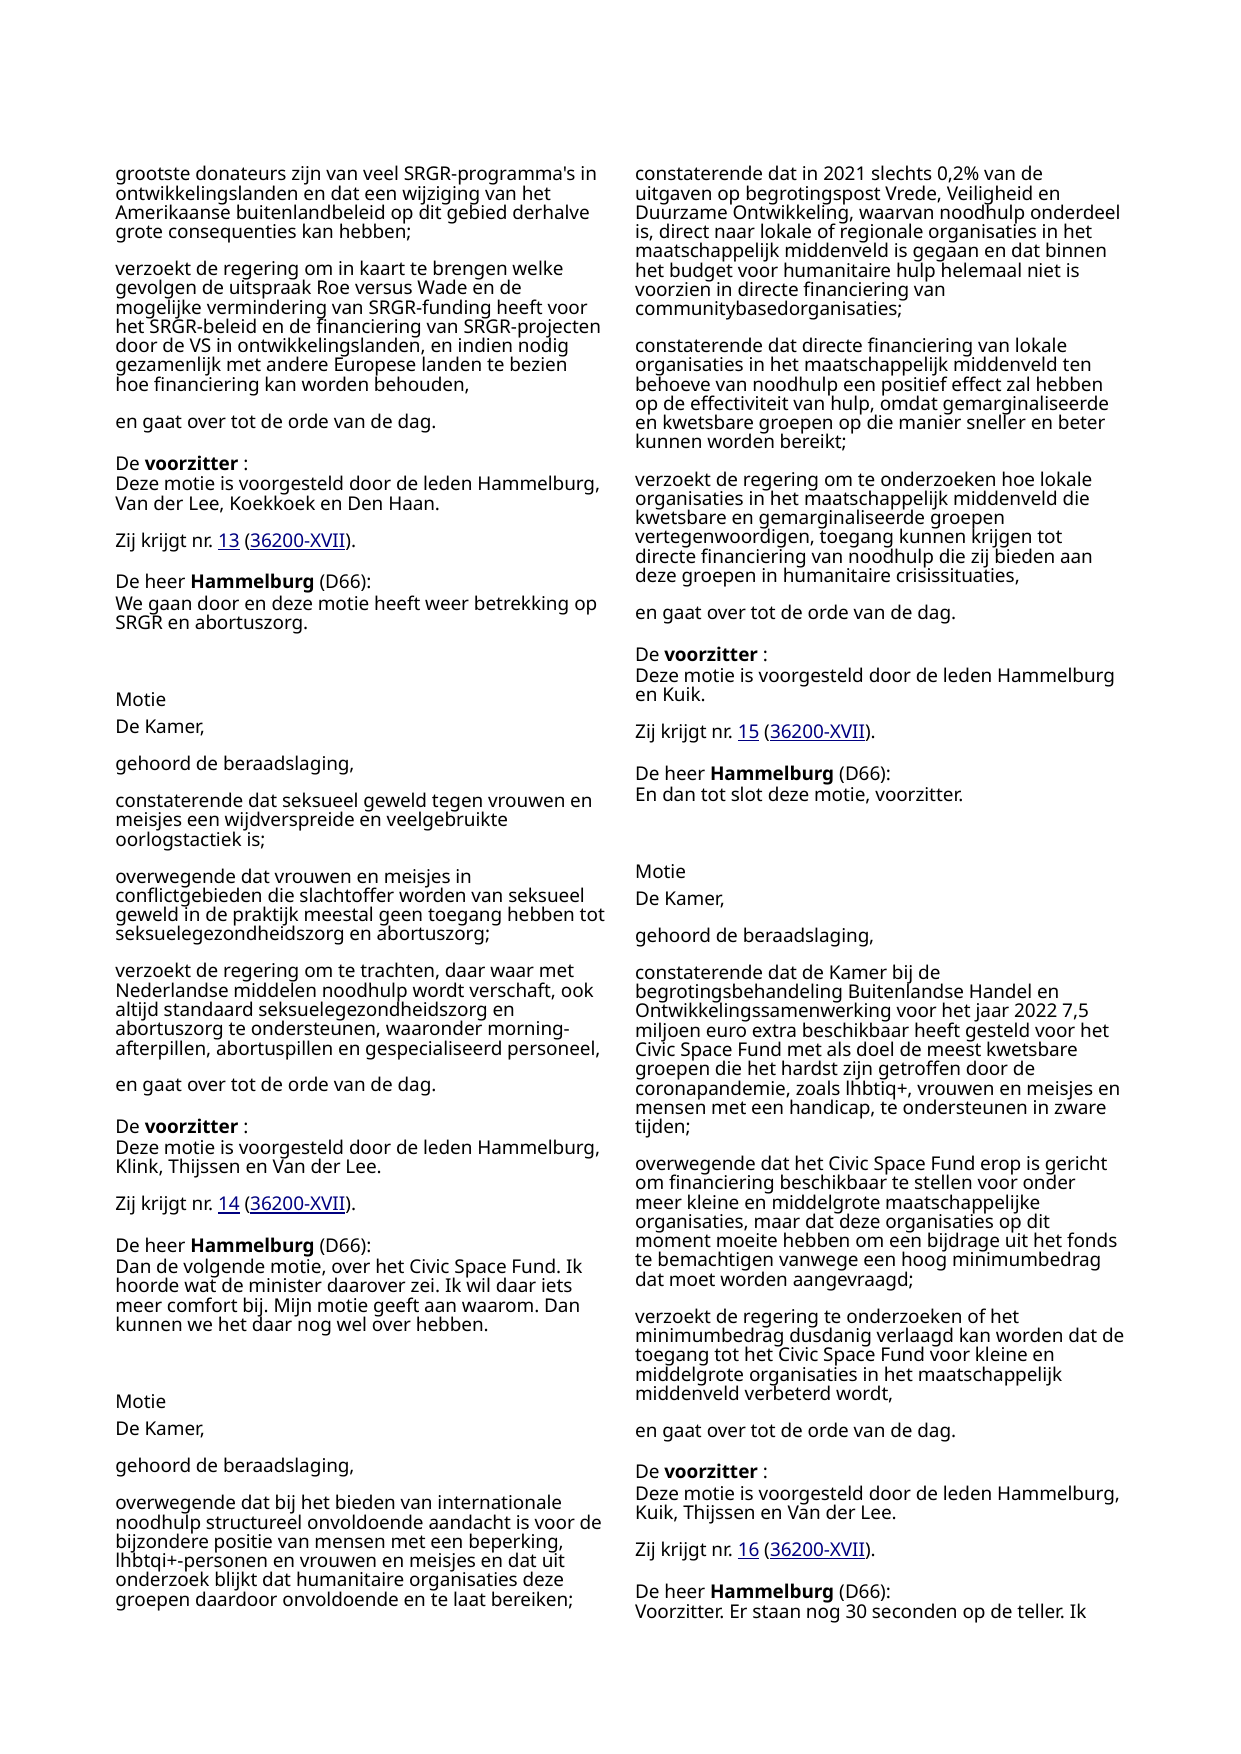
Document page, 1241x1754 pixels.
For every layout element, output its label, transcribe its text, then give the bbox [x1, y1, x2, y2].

text Deze motie is voorgesteld door de leden Hammelburg, Kuik, Thijssen en Van der Lee. [635, 1484, 1125, 1523]
text De Kamer, [115, 1420, 605, 1440]
text De Kamer, [115, 718, 605, 737]
text De voorzitter : [635, 641, 1125, 667]
text Zij krijgt nr. 14 (36200-XVII). [115, 1195, 605, 1215]
text verzoekt de regering om te trachten, daar waar met Nederlandse middelen noodhulp wordt verschaft, ook altijd standaard seksuelegezondheidszorg en abortuszorg te ondersteunen, waaronder morning-afterpillen, abortuspillen en gespecialiseerd personeel, [115, 962, 605, 1059]
text gehoord de beraadslaging, [635, 927, 1125, 946]
text verzoekt de regering om te onderzoeken hoe lokale organisaties in het maatschappelijk middenveld die kwetsbare en gemarginaliseerde groepen vertegenwoordigen, toegang kunnen krijgen tot directe financiering van noodhulp die zij bieden aan deze groepen in humanitaire crisissituaties, [635, 471, 1125, 586]
text De voorzitter : [635, 1459, 1125, 1484]
text De voorzitter : [115, 1113, 605, 1139]
text Zij krijgt nr. 16 (36200-XVII). [635, 1541, 1125, 1560]
text Zij krijgt nr. 13 (36200-XVII). [115, 532, 605, 551]
text en gaat over tot de orde van de dag. [635, 604, 1125, 623]
text constaterende dat directe financiering van lokale organisaties in het maatschappelijk middenveld ten behoeve van noodhulp een positief effect zal hebben op de effectiviteit van hulp, omdat gemarginaliseerde en kwetsbare groepen op die manier sneller en beter kunnen worden bereikt; [635, 337, 1125, 453]
text Motie [115, 686, 605, 712]
text Motie [115, 1389, 605, 1414]
text gehoord de beraadslaging, [115, 755, 605, 774]
text en gaat over tot de orde van de dag. [115, 1076, 605, 1096]
text en gaat over tot de orde van de dag. [115, 413, 605, 432]
text Dan de volgende motie, over het Civic Space Fund. Ik hoorde wat de minister daarover zei. Ik wil daar iets meer comfort bij. Mijn motie geeft aan waarom. Dan kunnen we het daar nog wel over hebben. [115, 1258, 605, 1335]
text De heer Hammelburg (D66): [115, 569, 605, 594]
text verzoekt de regering om in kaart te brengen welke gevolgen de uitspraak Roe versus Wade en de mogelijke vermindering van SRGR-funding heeft voor het SRGR-beleid en de financiering van SRGR-projecten door de VS in ontwikkelingslanden, en indien nodig gezamenlijk met andere Europese landen te bezien hoe financiering kan worden behouden, [115, 260, 605, 395]
text verzoekt de regering te onderzoeken of het minimumbedrag dusdanig verlaagd kan worden dat de toegang tot het Civic Space Fund voor kleine en middelgrote organisaties in het maatschappelijk middenveld verbeterd wordt, [635, 1308, 1125, 1404]
text gehoord de beraadslaging, [115, 1457, 605, 1477]
text Deze motie is voorgesteld door de leden Hammelburg, Van der Lee, Koekkoek en Den Haan. [115, 475, 605, 514]
text Deze motie is voorgesteld door de leden Hammelburg, Klink, Thijssen en Van der Lee. [115, 1139, 605, 1178]
text en gaat over tot de orde van de dag. [635, 1422, 1125, 1441]
text constaterende dat in 2021 slechts 0,2% van de uitgaven op begrotingspost Vrede, Veiligheid en Duurzame Ontwikkeling, waarvan noodhulp onderdeel is, direct naar lokale of regionale organisaties in het maatschappelijk middenveld is gegaan en dat binnen het budget voor humanitaire hulp helemaal niet is voorzien in directe financiering van communitybasedorganisaties; [635, 165, 1125, 319]
text constaterende dat de Kamer bij de begrotingsbehandeling Buitenlandse Handel en Ontwikkelingssamenwerking voor het jaar 2022 7,5 miljoen euro extra beschikbaar heeft gesteld voor het Civic Space Fund met als doel de meest kwetsbare groepen die het hardst zijn getroffen door de coronapandemie, zoals lhbtiq+, vrouwen en meisjes en mensen met een handicap, te ondersteunen in zware tijden; [635, 964, 1125, 1137]
text Motie [635, 858, 1125, 884]
text De voorzitter : [115, 450, 605, 475]
text De heer Hammelburg (D66): [635, 1578, 1125, 1603]
text overwegende dat bij het bieden van internationale noodhulp structureel onvoldoende aandacht is voor de bijzondere positie van mensen met een beperking, lhbtqi+-personen en vrouwen en meisjes en dat uit onderzoek blijkt dat humanitaire organisaties deze groepen daardoor onvoldoende en te laat bereiken; [115, 1494, 605, 1610]
text grootste donateurs zijn van veel SRGR-programma's in ontwikkelingslanden en dat een wijziging van het Amerikaanse buitenlandbeleid op dit gebied derhalve grote consequenties kan hebben; [115, 165, 605, 242]
text En dan tot slot deze motie, voorzitter. [635, 786, 1125, 805]
text We gaan door en deze motie heeft weer betrekking op SRGR en abortuszorg. [115, 594, 605, 633]
text De heer Hammelburg (D66): [635, 760, 1125, 786]
text overwegende dat vrouwen en meisjes in conflictgebieden die slachtoffer worden van seksueel geweld in de praktijk meestal geen toegang hebben tot seksuelegezondheidszorg en abortuszorg; [115, 868, 605, 945]
text Voorzitter. Er staan nog 30 seconden op de teller. Ik [635, 1603, 1125, 1623]
text constaterende dat seksueel geweld tegen vrouwen en meisjes een wijdverspreide en veelgebruikte oorlogstactiek is; [115, 792, 605, 850]
text Deze motie is voorgesteld door de leden Hammelburg en Kuik. [635, 667, 1125, 705]
text Zij krijgt nr. 15 (36200-XVII). [635, 723, 1125, 742]
text De Kamer, [635, 890, 1125, 909]
text De heer Hammelburg (D66): [115, 1232, 605, 1258]
text overwegende dat het Civic Space Fund erop is gericht om financiering beschikbaar te stellen voor onder meer kleine en middelgrote maatschappelijke organisaties, maar dat deze organisaties op dit moment moeite hebben om een bijdrage uit het fonds te bemachtigen vanwege een hoog minimumbedrag dat moet worden aangevraagd; [635, 1155, 1125, 1290]
